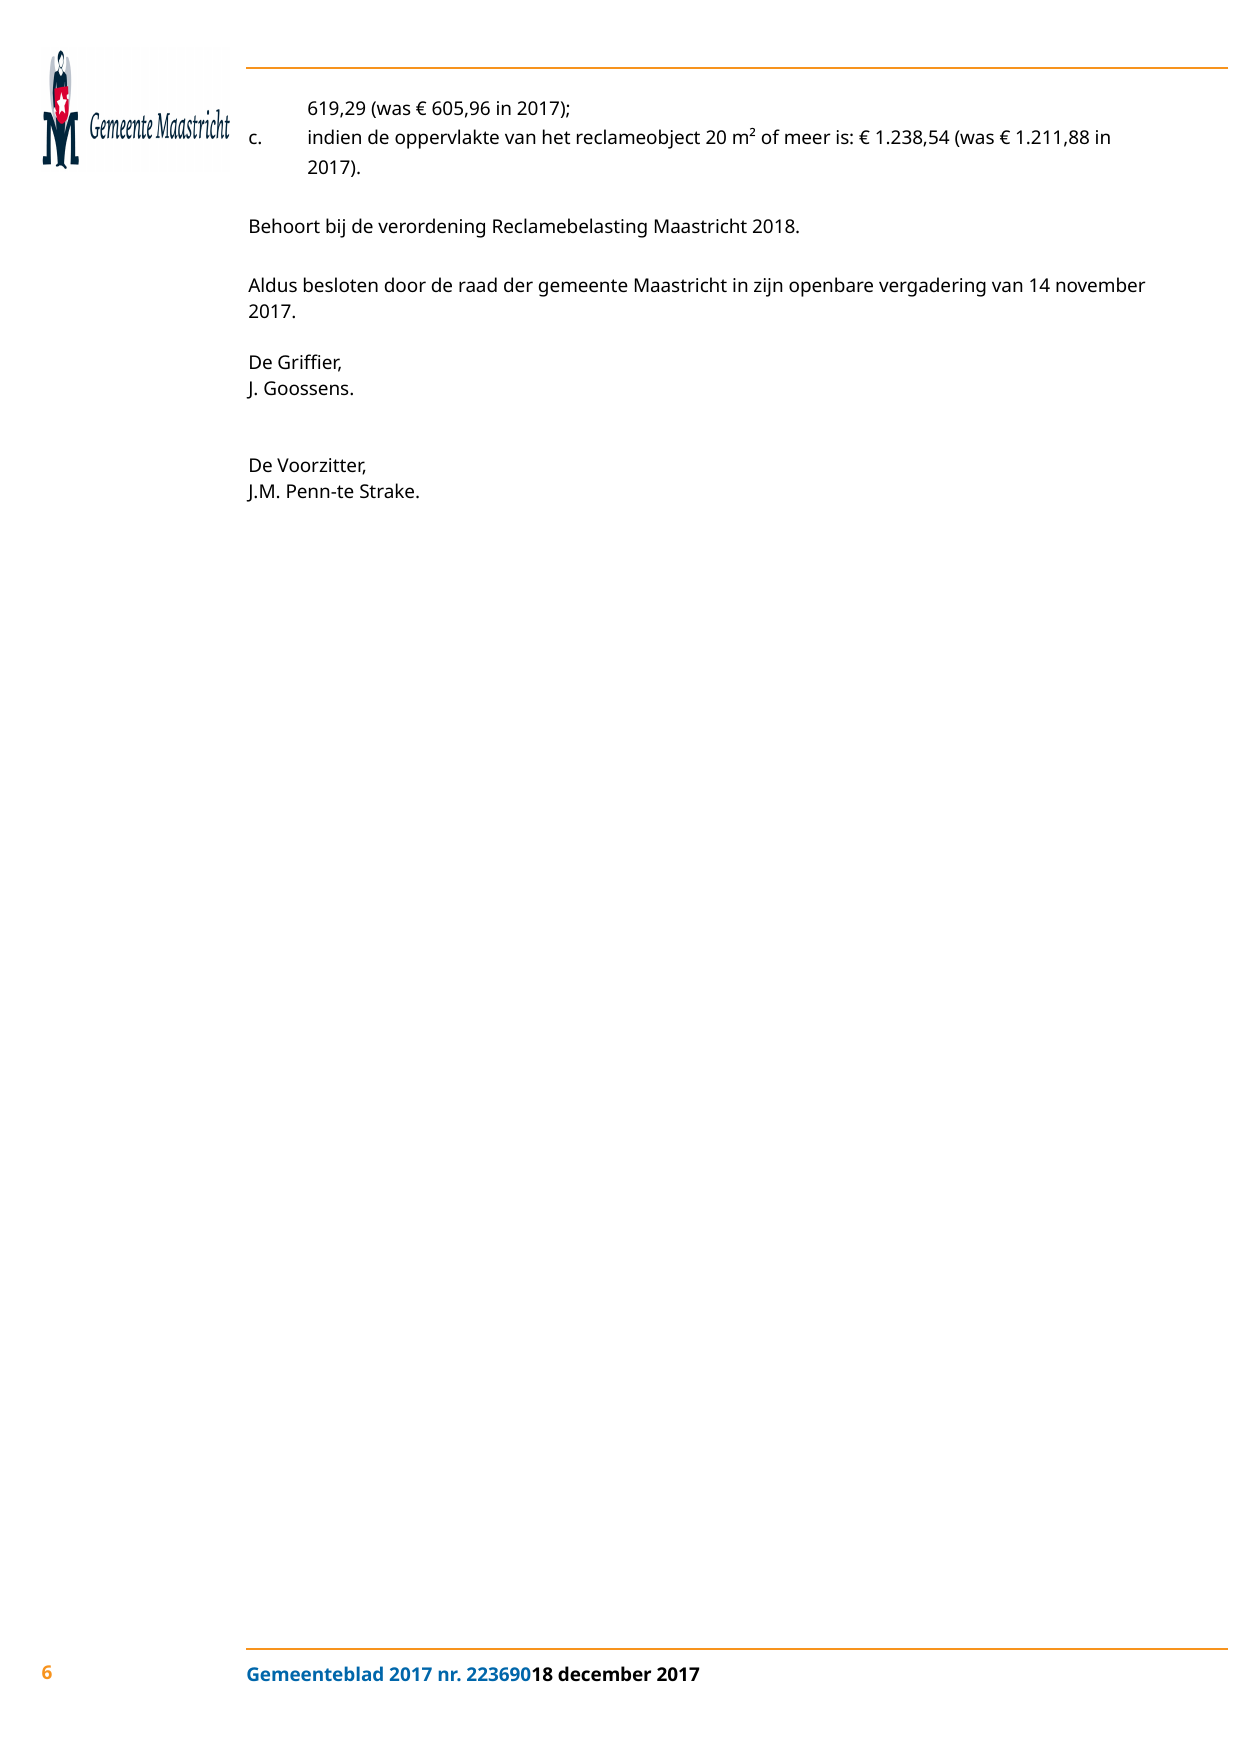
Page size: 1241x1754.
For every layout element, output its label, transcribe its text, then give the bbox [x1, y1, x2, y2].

text J. Goossens. [248, 375, 1152, 401]
text De Griffier, [248, 349, 1152, 375]
list 619,29 (was € 605,96 in 2017); [248, 95, 1152, 121]
picture [41, 47, 231, 172]
text Behoort bij de verordening Reclamebelasting Maastricht 2018. [248, 213, 1152, 239]
text Aldus besloten door de raad der gemeente Maastricht in zijn openbare vergadering van 14 november 2017. [248, 272, 1152, 324]
text De Voorzitter, [248, 452, 1152, 478]
list indien de oppervlakte van het reclameobject 20 m² of meer is: € 1.238,54 (was € 1.211,88 in 2017). [248, 124, 1152, 180]
text J.M. Penn-te Strake. [248, 478, 1152, 504]
